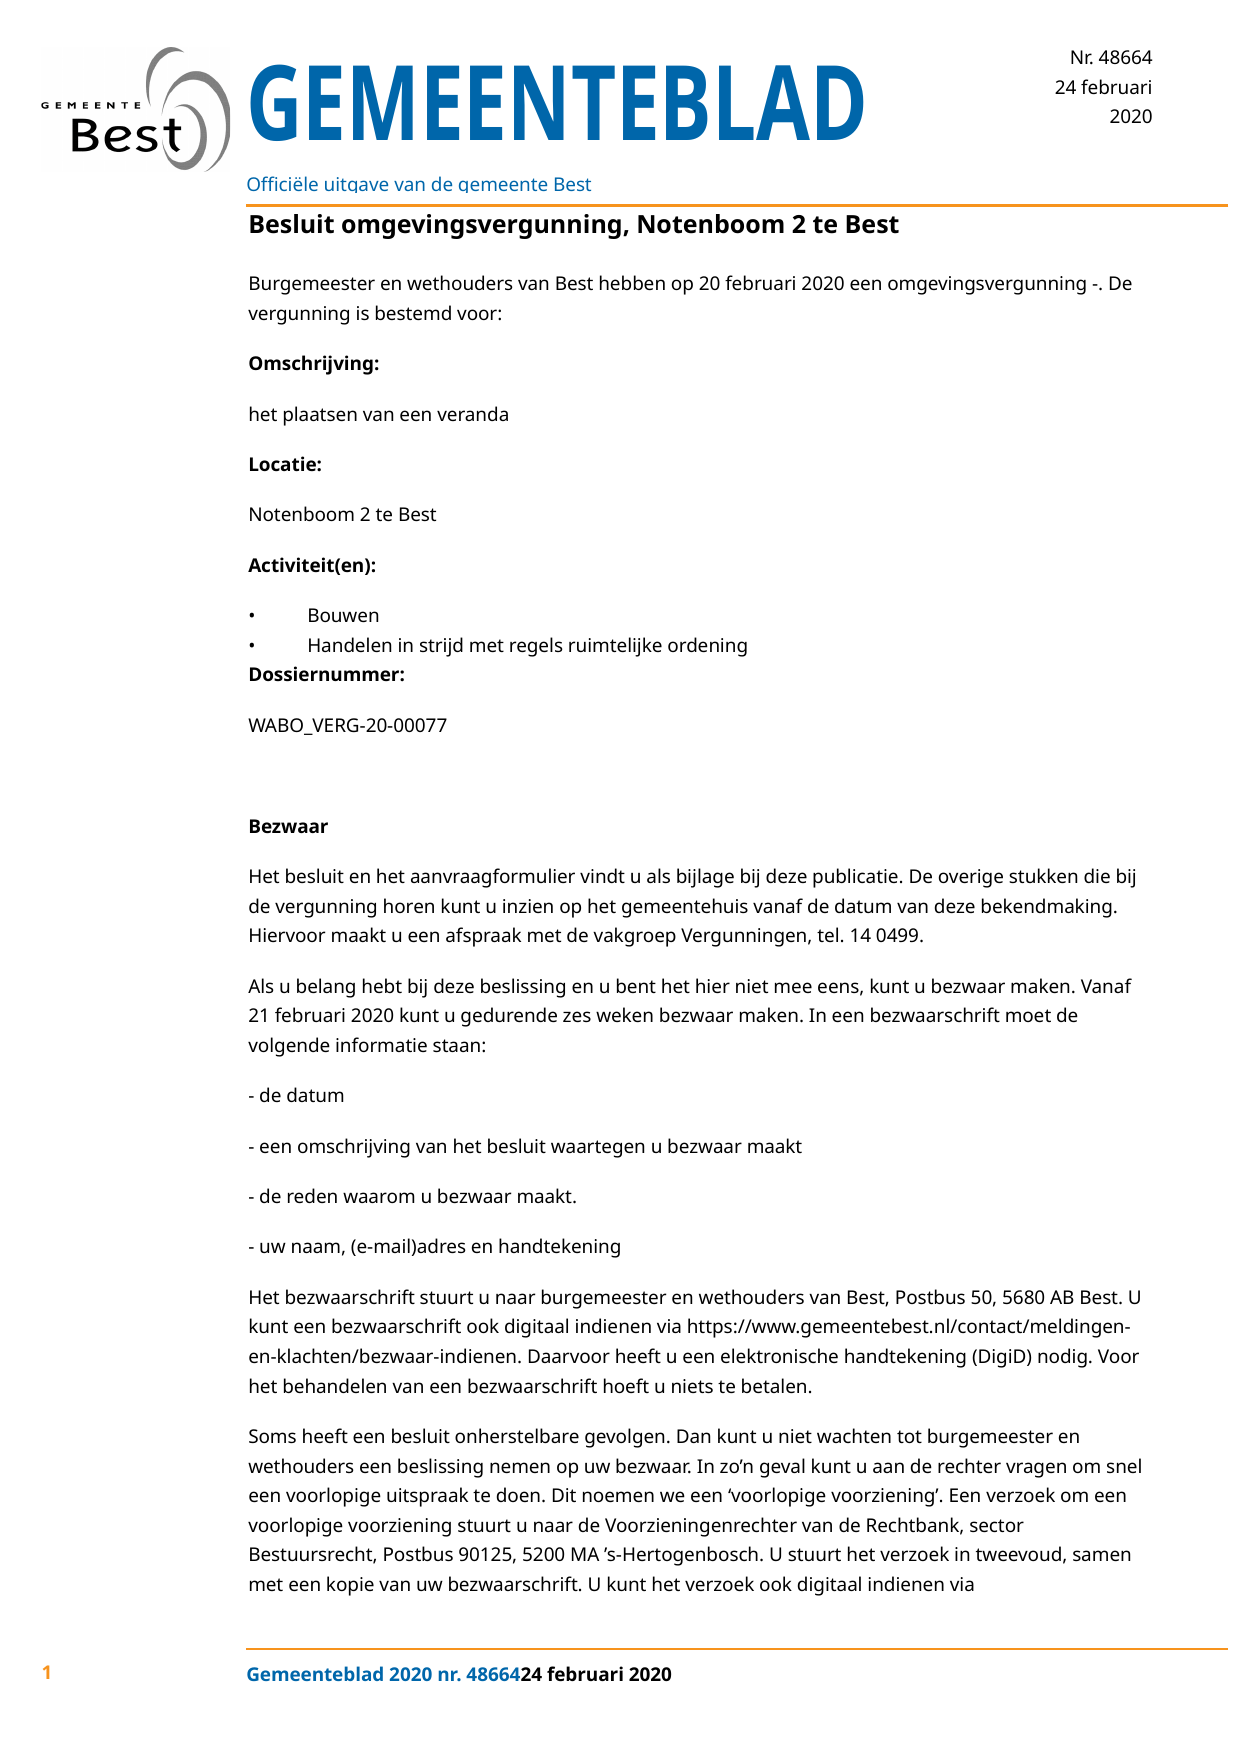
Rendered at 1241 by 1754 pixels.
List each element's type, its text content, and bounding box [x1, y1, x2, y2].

text WABO_VERG-20-00077 [248, 712, 1152, 738]
text Locatie: [248, 451, 1152, 477]
text het plaatsen van een veranda [248, 401, 1152, 426]
text Besluit omgevingsvergunning, Notenboom 2 te Best [248, 207, 1152, 241]
text Notenboom 2 te Best [248, 502, 1152, 527]
text - de datum [248, 1082, 1152, 1108]
text - uw naam, (e-mail)adres en handtekening [248, 1234, 1152, 1259]
list Handelen in strijd met regels ruimtelijke ordening [248, 632, 1152, 658]
text Het bezwaarschrift stuurt u naar burgemeester en wethouders van Best, Postbus 50, 5680 AB Best. U kunt een bezwaarschrift ook digitaal indienen via https://www.gemeentebest.nl/contact/meldingen-en-klachten/bezwaar-indienen. Daarvoor heeft u een elektronische handtekening (DigiD) nodig. Voor het behandelen van een bezwaarschrift hoeft u niets te betalen. [248, 1284, 1152, 1398]
picture [41, 47, 231, 172]
text Activiteit(en): [248, 552, 1152, 578]
text Burgemeester en wethouders van Best hebben op 20 februari 2020 een omgevingsvergunning -. De vergunning is bestemd voor: [248, 270, 1152, 326]
text Dossiernummer: [248, 662, 1152, 687]
text Omschrijving: [248, 350, 1152, 376]
text - een omschrijving van het besluit waartegen u bezwaar maakt [248, 1133, 1152, 1158]
text Het besluit en het aanvraagformulier vindt u als bijlage bij deze publicatie. De overige stukken die bij de vergunning horen kunt u inzien op het gemeentehuis vanaf de datum van deze bekendmaking. Hiervoor maakt u een afspraak met de vakgroep Vergunningen, tel. 14 0499. [248, 863, 1152, 948]
list Bouwen [248, 602, 1152, 628]
text Soms heeft een besluit onherstelbare gevolgen. Dan kunt u niet wachten tot burgemeester en wethouders een beslissing nemen op uw bezwaar. In zo’n geval kunt u aan de rechter vragen om snel een voorlopige uitspraak te doen. Dit noemen we een ‘voorlopige voorziening’. Een verzoek om een voorlopige voorziening stuurt u naar de Voorzieningenrechter van de Rechtbank, sector Bestuursrecht, Postbus 90125, 5200 MA ’s-Hertogenbosch. U stuurt het verzoek in tweevoud, samen met een kopie van uw bezwaarschrift. U kunt het verzoek ook digitaal indienen via [248, 1423, 1152, 1597]
text Bezwaar [248, 813, 1152, 838]
text Als u belang hebt bij deze beslissing en u bent het hier niet mee eens, kunt u bezwaar maken. Vanaf 21 februari 2020 kunt u gedurende zes weken bezwaar maken. In een bezwaarschrift moet de volgende informatie staan: [248, 973, 1152, 1058]
text - de reden waarom u bezwaar maakt. [248, 1183, 1152, 1209]
